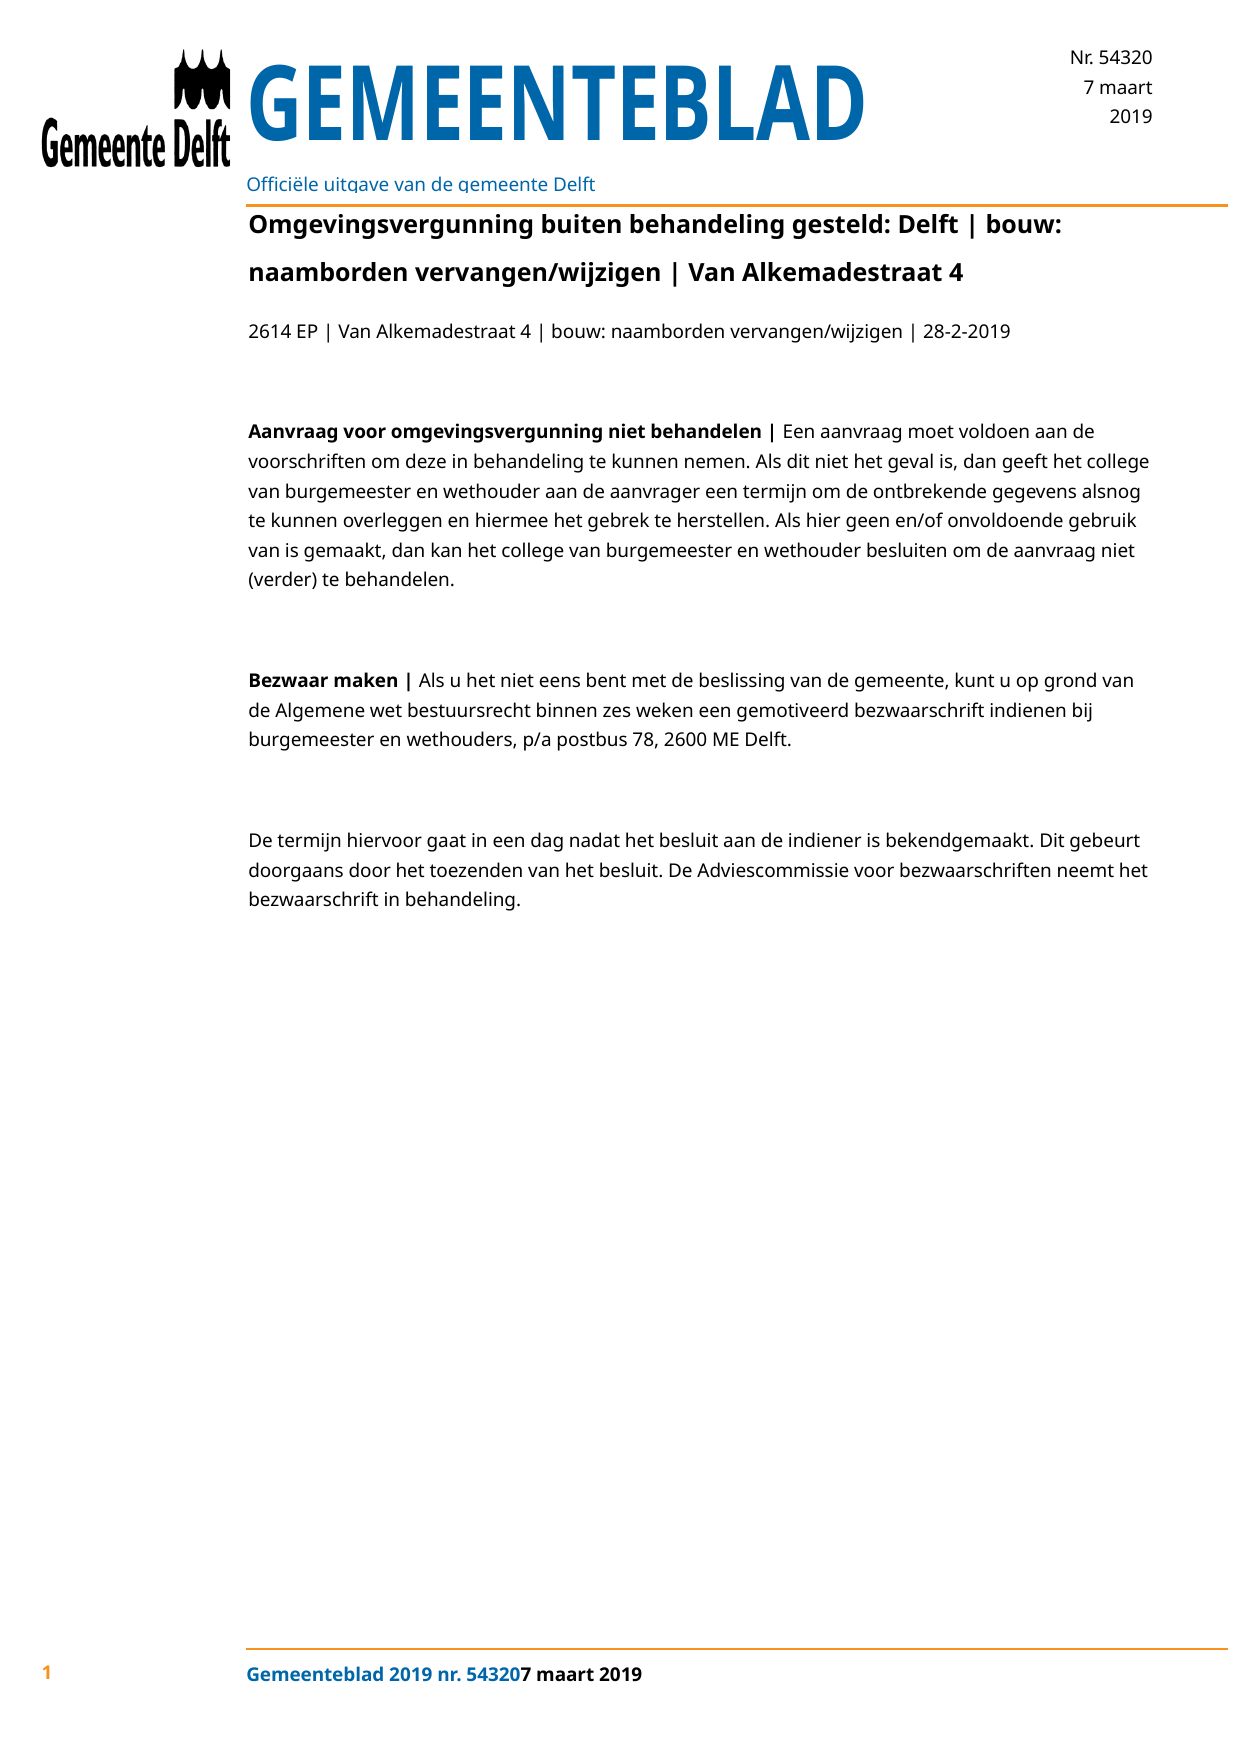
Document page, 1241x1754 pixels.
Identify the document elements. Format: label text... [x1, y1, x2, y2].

text Bezwaar maken | Als u het niet eens bent met de beslissing van de gemeente, kunt u op grond van de Algemene wet bestuursrecht binnen zes weken een gemotiveerd bezwaarschrift indienen bij burgemeester en wethouders, p/a postbus 78, 2600 ME Delft. [248, 667, 1152, 752]
text Aanvraag voor omgevingsvergunning niet behandelen | Een aanvraag moet voldoen aan de voorschriften om deze in behandeling te kunnen nemen. Als dit niet het geval is, dan geeft het college van burgemeester en wethouder aan de aanvrager een termijn om de ontbrekende gegevens alsnog te kunnen overleggen en hiermee het gebrek te herstellen. Als hier geen en/of onvoldoende gebruik van is gemaakt, dan kan het college van burgemeester en wethouder besluiten om de aanvraag niet (verder) te behandelen. [248, 419, 1152, 592]
text 2614 EP | Van Alkemadestraat 4 | bouw: naamborden vervangen/wijzigen | 28-2-2019 [248, 318, 1152, 344]
picture [41, 47, 231, 172]
text De termijn hiervoor gaat in een dag nadat het besluit aan de indiener is bekendgemaakt. Dit gebeurt doorgaans door het toezenden van het besluit. De Adviescommissie voor bezwaarschriften neemt het bezwaarschrift in behandeling. [248, 827, 1152, 912]
text Omgevingsvergunning buiten behandeling gesteld: Delft | bouw: naamborden vervangen/wijzigen | Van Alkemadestraat 4 [248, 207, 1152, 288]
